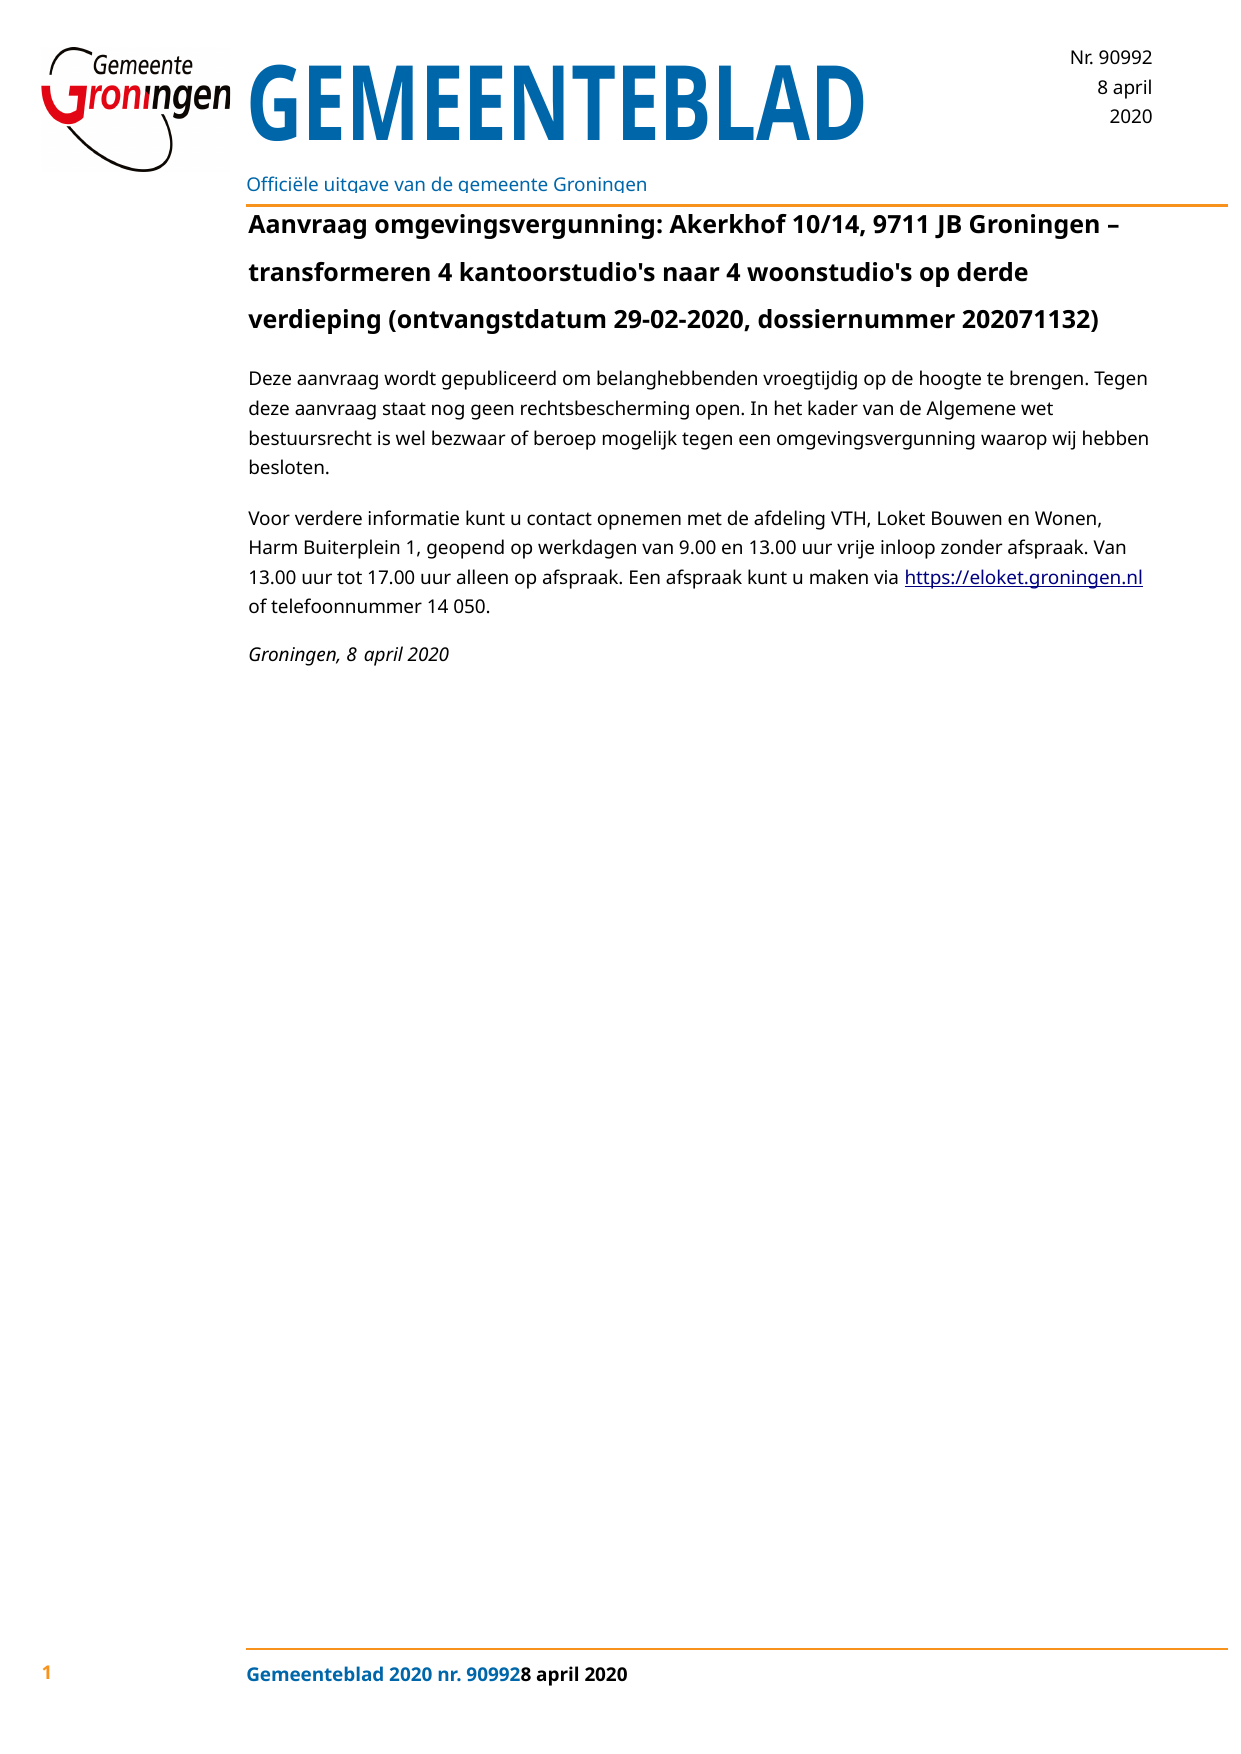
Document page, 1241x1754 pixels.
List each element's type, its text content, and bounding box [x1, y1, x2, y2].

text Voor verdere informatie kunt u contact opnemen met de afdeling VTH, Loket Bouwen en Wonen, Harm Buiterplein 1, geopend op werkdagen van 9.00 en 13.00 uur vrije inloop zonder afspraak. Van 13.00 uur tot 17.00 uur alleen op afspraak. Een afspraak kunt u maken via https://eloket.groningen.nl of telefoonnummer 14 050. [248, 505, 1152, 619]
text Aanvraag omgevingsvergunning: Akerkhof 10/14, 9711 JB Groningen – transformeren 4 kantoorstudio's naar 4 woonstudio's op derde verdieping (ontvangstdatum 29-02-2020, dossiernummer 202071132) [248, 207, 1152, 336]
text Groningen, 8 april 2020 [248, 641, 1152, 667]
text Deze aanvraag wordt gepubliceerd om belanghebbenden vroegtijdig op de hoogte te brengen. Tegen deze aanvraag staat nog geen rechtsbescherming open. In het kader van de Algemene wet bestuursrecht is wel bezwaar of beroep mogelijk tegen een omgevingsvergunning waarop wij hebben besloten. [248, 366, 1152, 480]
picture [41, 47, 231, 172]
